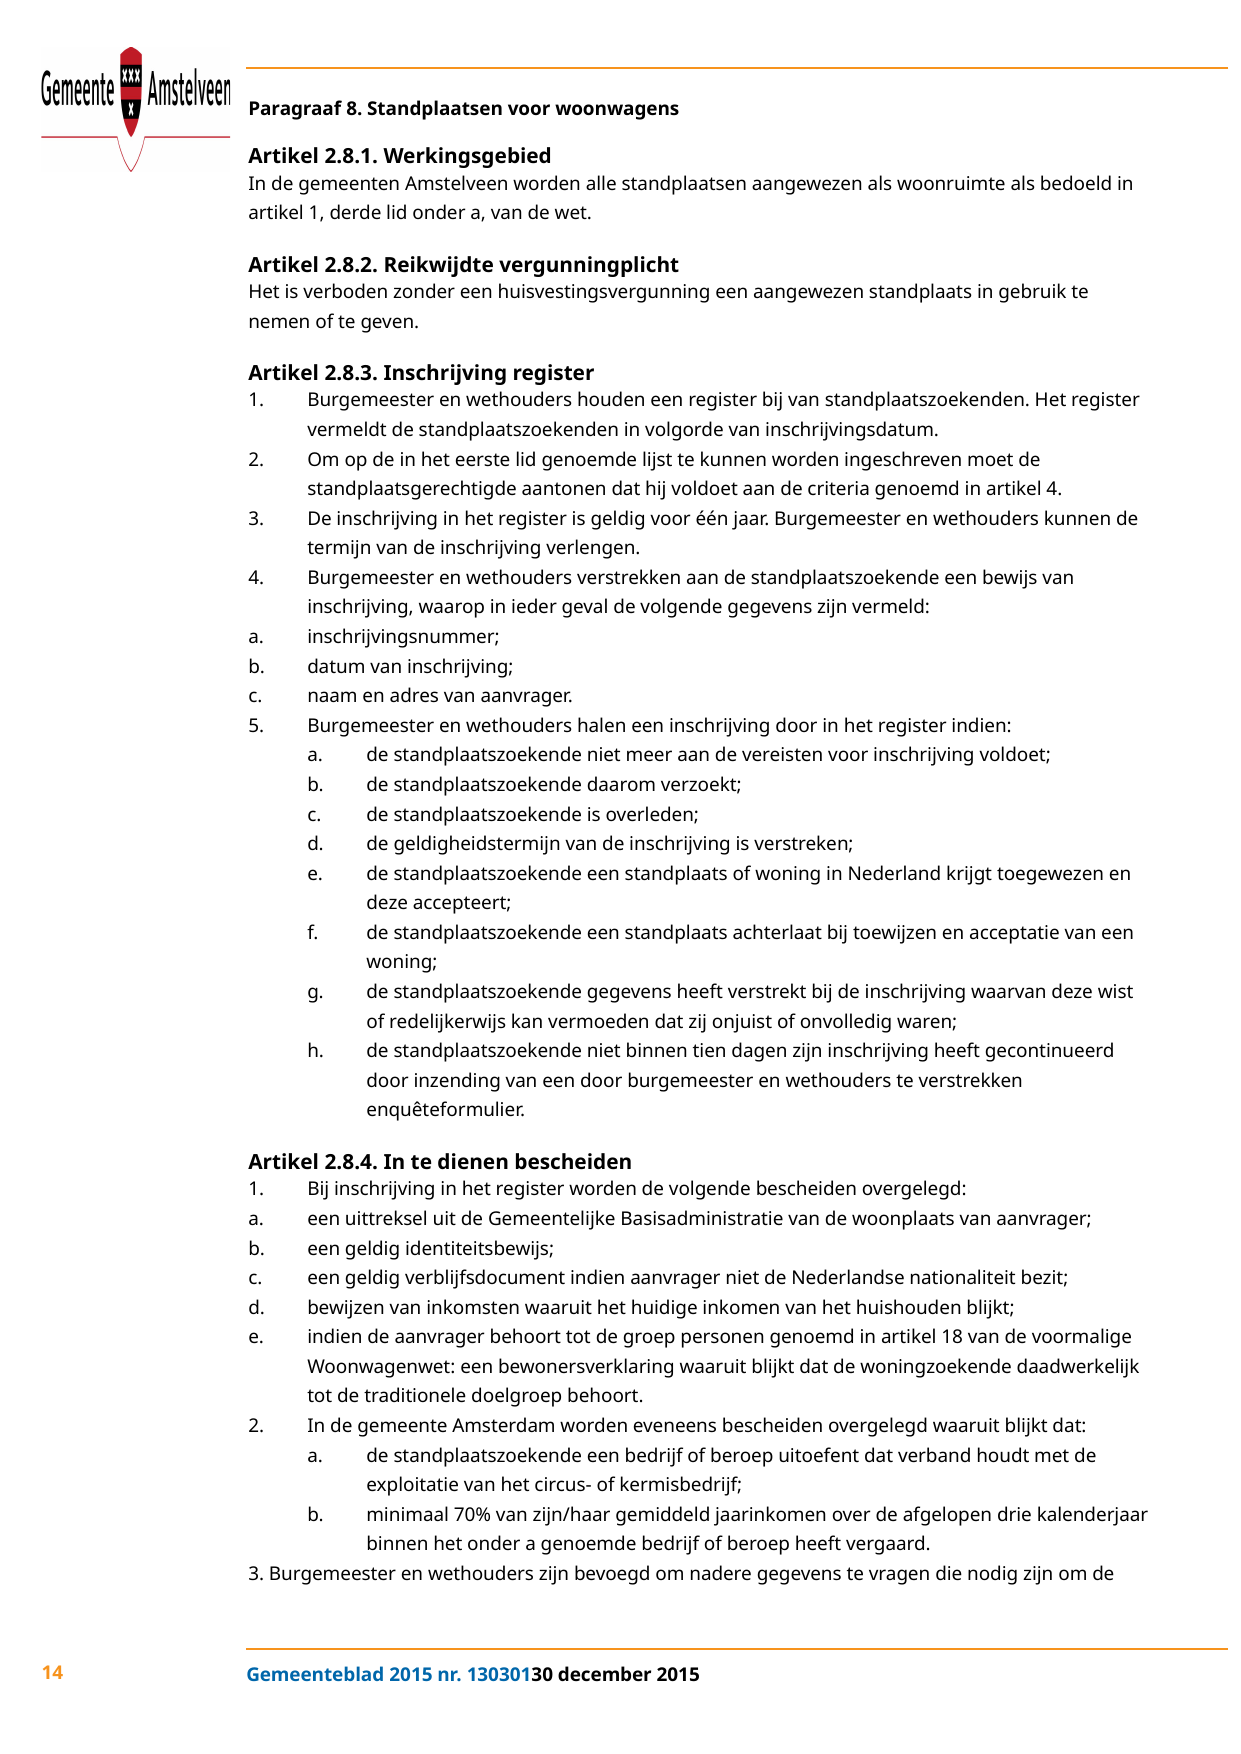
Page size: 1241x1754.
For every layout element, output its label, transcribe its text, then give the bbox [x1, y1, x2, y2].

text In de gemeenten Amstelveen worden alle standplaatsen aangewezen als woonruimte als bedoeld in artikel 1, derde lid onder a, van de wet. [248, 170, 1152, 225]
list de standplaatszoekende niet binnen tien dagen zijn inschrijving heeft gecontinueerd door inzending van een door burgemeester en wethouders te verstrekken enquêteformulier. [307, 1037, 1152, 1122]
list datum van inschrijving; [248, 653, 1152, 679]
list In de gemeente Amsterdam worden eveneens bescheiden overgelegd waaruit blijkt dat: [248, 1412, 1152, 1438]
list een geldig identiteitsbewijs; [248, 1235, 1152, 1260]
text Artikel 2.8.3. Inschrijving register [248, 358, 1152, 387]
list de standplaatszoekende een standplaats achterlaat bij toewijzen en acceptatie van een woning; [307, 919, 1152, 974]
list minimaal 70% van zijn/haar gemiddeld jaarinkomen over de afgelopen drie kalenderjaar binnen het onder a genoemde bedrijf of beroep heeft vergaard. [307, 1501, 1152, 1556]
list Burgemeester en wethouders halen een inschrijving door in het register indien: [248, 712, 1152, 738]
list inschrijvingsnummer; [248, 623, 1152, 649]
list naam en adres van aanvrager. [248, 682, 1152, 708]
picture [41, 47, 231, 172]
list de standplaatszoekende daarom verzoekt; [307, 771, 1152, 797]
list de standplaatszoekende niet meer aan de vereisten voor inschrijving voldoet; [307, 742, 1152, 767]
list de geldigheidstermijn van de inschrijving is verstreken; [307, 830, 1152, 856]
list de standplaatszoekende een bedrijf of beroep uitoefent dat verband houdt met de exploitatie van het circus- of kermisbedrijf; [307, 1442, 1152, 1497]
text Artikel 2.8.4. In te dienen bescheiden [248, 1147, 1152, 1176]
list Burgemeester en wethouders houden een register bij van standplaatszoekenden. Het register vermeldt de standplaatszoekenden in volgorde van inschrijvingsdatum. [248, 387, 1152, 442]
list bewijzen van inkomsten waaruit het huidige inkomen van het huishouden blijkt; [248, 1294, 1152, 1319]
list Bij inschrijving in het register worden de volgende bescheiden overgelegd: [248, 1176, 1152, 1201]
list Om op de in het eerste lid genoemde lijst te kunnen worden ingeschreven moet de standplaatsgerechtigde aantonen dat hij voldoet aan de criteria genoemd in artikel 4. [248, 446, 1152, 501]
text Het is verboden zonder een huisvestingsvergunning een aangewezen standplaats in gebruik te nemen of te geven. [248, 278, 1152, 333]
list een geldig verblijfsdocument indien aanvrager niet de Nederlandse nationaliteit bezit; [248, 1264, 1152, 1290]
list de standplaatszoekende is overleden; [307, 801, 1152, 827]
list de standplaatszoekende een standplaats of woning in Nederland krijgt toegewezen en deze accepteert; [307, 860, 1152, 915]
list een uittreksel uit de Gemeentelijke Basisadministratie van de woonplaats van aanvrager; [248, 1205, 1152, 1231]
list De inschrijving in het register is geldig voor één jaar. Burgemeester en wethouders kunnen de termijn van de inschrijving verlengen. [248, 505, 1152, 560]
text Artikel 2.8.1. Werkingsgebied [248, 141, 1152, 170]
list indien de aanvrager behoort tot de groep personen genoemd in artikel 18 van de voormalige Woonwagenwet: een bewonersverklaring waaruit blijkt dat de woningzoekende daadwerkelijk tot de traditionele doelgroep behoort. [248, 1323, 1152, 1408]
list de standplaatszoekende gegevens heeft verstrekt bij de inschrijving waarvan deze wist of redelijkerwijs kan vermoeden dat zij onjuist of onvolledig waren; [307, 978, 1152, 1034]
text Artikel 2.8.2. Reikwijdte vergunningplicht [248, 250, 1152, 278]
list Burgemeester en wethouders verstrekken aan de standplaatszoekende een bewijs van inschrijving, waarop in ieder geval de volgende gegevens zijn vermeld: [248, 564, 1152, 619]
text 3. Burgemeester en wethouders zijn bevoegd om nadere gegevens te vragen die nodig zijn om de [248, 1560, 1152, 1586]
text Paragraaf 8. Standplaatsen voor woonwagens [248, 95, 1152, 121]
